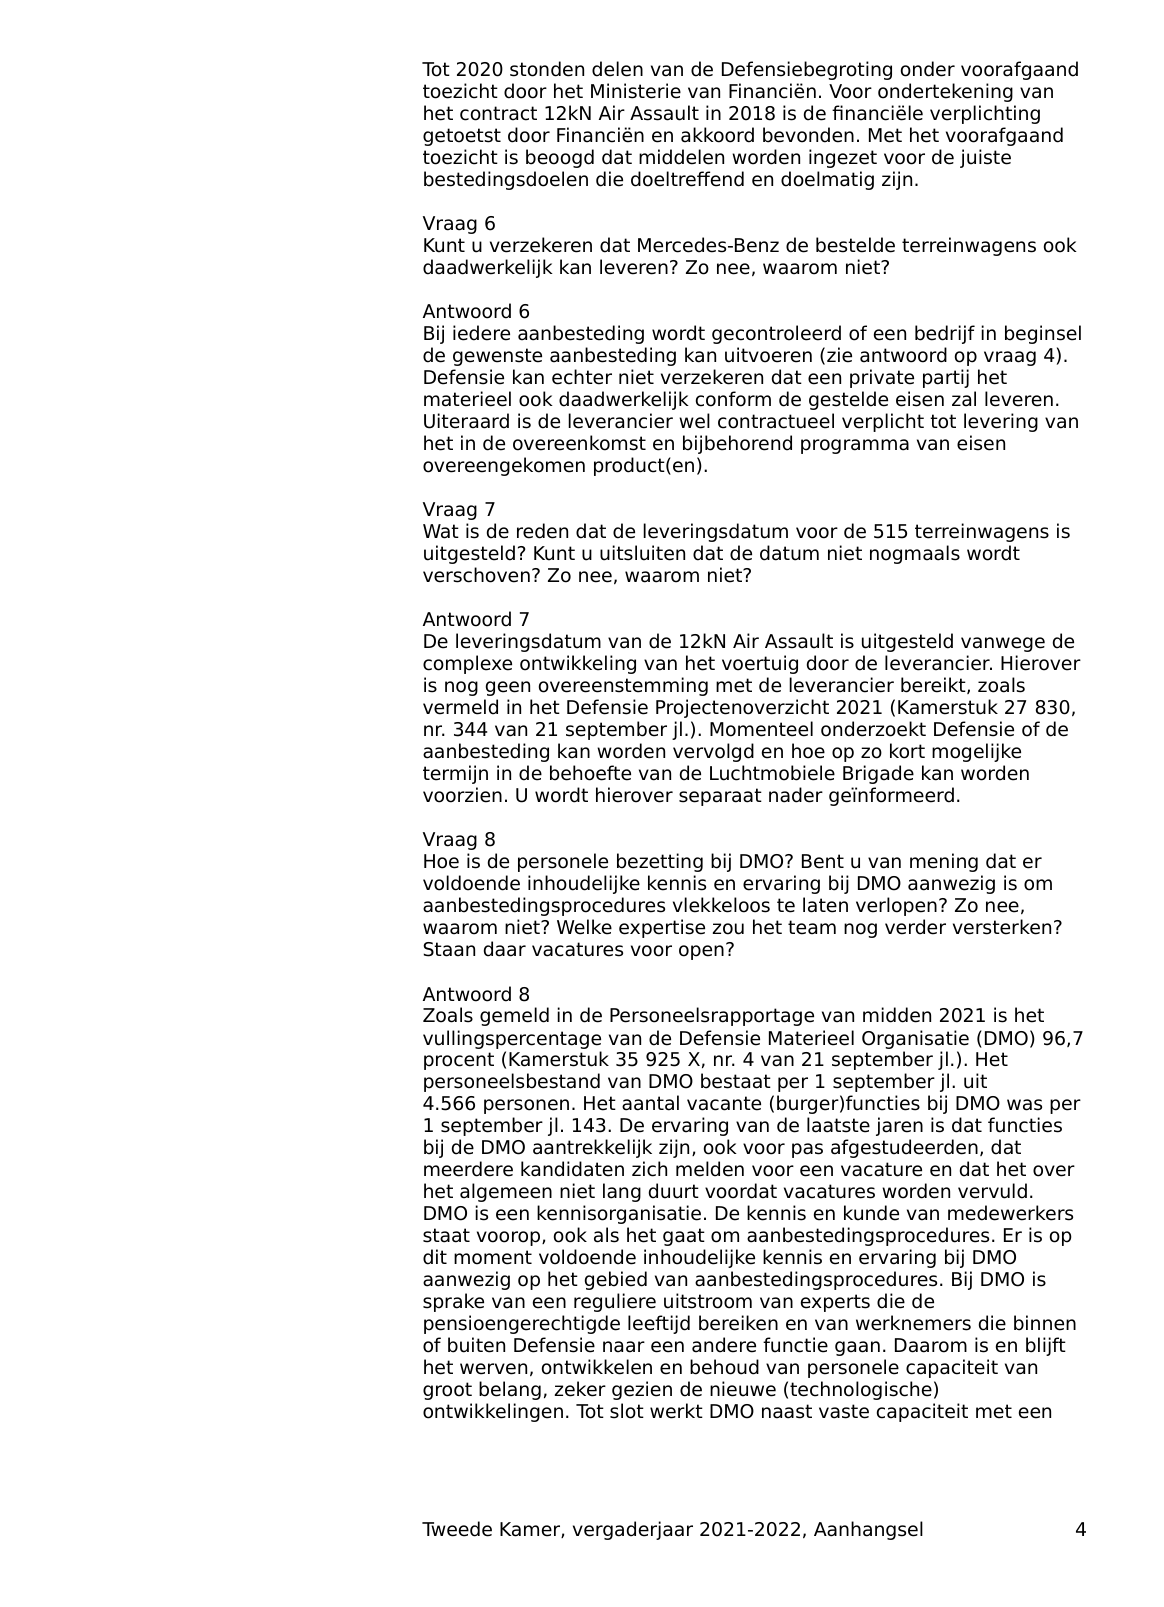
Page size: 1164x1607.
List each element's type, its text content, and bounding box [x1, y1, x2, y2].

text Tot 2020 stonden delen van de Defensiebegroting onder voorafgaand toezicht door het Ministerie van Financiën. Voor ondertekening van het contract 12kN Air Assault in 2018 is de financiële verplichting getoetst door Financiën en akkoord bevonden. Met het voorafgaand toezicht is beoogd dat middelen worden ingezet voor de juiste bestedingsdoelen die doeltreffend en doelmatig zijn. [422, 59, 1087, 191]
text Antwoord 6 [422, 301, 1087, 323]
text Antwoord 7 [422, 609, 1087, 631]
text De leveringsdatum van de 12kN Air Assault is uitgesteld vanwege de complexe ontwikkeling van het voertuig door de leverancier. Hierover is nog geen overeenstemming met de leverancier bereikt, zoals vermeld in het Defensie Projectenoverzicht 2021 (Kamerstuk 27 830, nr. 344 van 21 september jl.). Momenteel onderzoekt Defensie of de aanbesteding kan worden vervolgd en hoe op zo kort mogelijke termijn in de behoefte van de Luchtmobiele Brigade kan worden voorzien. U wordt hierover separaat nader geïnformeerd. [422, 631, 1087, 807]
text Zoals gemeld in de Personeelsrapportage van midden 2021 is het vullingspercentage van de Defensie Materieel Organisatie (DMO) 96,7 procent (Kamerstuk 35 925 X, nr. 4 van 21 september jl.). Het personeelsbestand van DMO bestaat per 1 september jl. uit 4.566 personen. Het aantal vacante (burger)functies bij DMO was per 1 september jl. 143. De ervaring van de laatste jaren is dat functies bij de DMO aantrekkelijk zijn, ook voor pas afgestudeerden, dat meerdere kandidaten zich melden voor een vacature en dat het over het algemeen niet lang duurt voordat vacatures worden vervuld. [422, 1005, 1087, 1203]
text Antwoord 8 [422, 983, 1087, 1005]
text Vraag 6 [422, 213, 1087, 235]
text Vraag 7 [422, 499, 1087, 521]
text Hoe is de personele bezetting bij DMO? Bent u van mening dat er voldoende inhoudelijke kennis en ervaring bij DMO aanwezig is om aanbestedingsprocedures vlekkeloos te laten verlopen? Zo nee, waarom niet? Welke expertise zou het team nog verder versterken? Staan daar vacatures voor open? [422, 851, 1087, 961]
text DMO is een kennisorganisatie. De kennis en kunde van medewerkers staat voorop, ook als het gaat om aanbestedingsprocedures. Er is op dit moment voldoende inhoudelijke kennis en ervaring bij DMO aanwezig op het gebied van aanbestedingsprocedures. Bij DMO is sprake van een reguliere uitstroom van experts die de pensioengerechtigde leeftijd bereiken en van werknemers die binnen of buiten Defensie naar een andere functie gaan. Daarom is en blijft het werven, ontwikkelen en behoud van personele capaciteit van groot belang, zeker gezien de nieuwe (technologische) ontwikkelingen. Tot slot werkt DMO naast vaste capaciteit met een [422, 1203, 1087, 1423]
text Bij iedere aanbesteding wordt gecontroleerd of een bedrijf in beginsel de gewenste aanbesteding kan uitvoeren (zie antwoord op vraag 4). Defensie kan echter niet verzekeren dat een private partij het materieel ook daadwerkelijk conform de gestelde eisen zal leveren. Uiteraard is de leverancier wel contractueel verplicht tot levering van het in de overeenkomst en bijbehorend programma van eisen overeengekomen product(en). [422, 323, 1087, 477]
text Vraag 8 [422, 829, 1087, 851]
text Wat is de reden dat de leveringsdatum voor de 515 terreinwagens is uitgesteld? Kunt u uitsluiten dat de datum niet nogmaals wordt verschoven? Zo nee, waarom niet? [422, 521, 1087, 587]
text Kunt u verzekeren dat Mercedes-Benz de bestelde terreinwagens ook daadwerkelijk kan leveren? Zo nee, waarom niet? [422, 235, 1087, 279]
